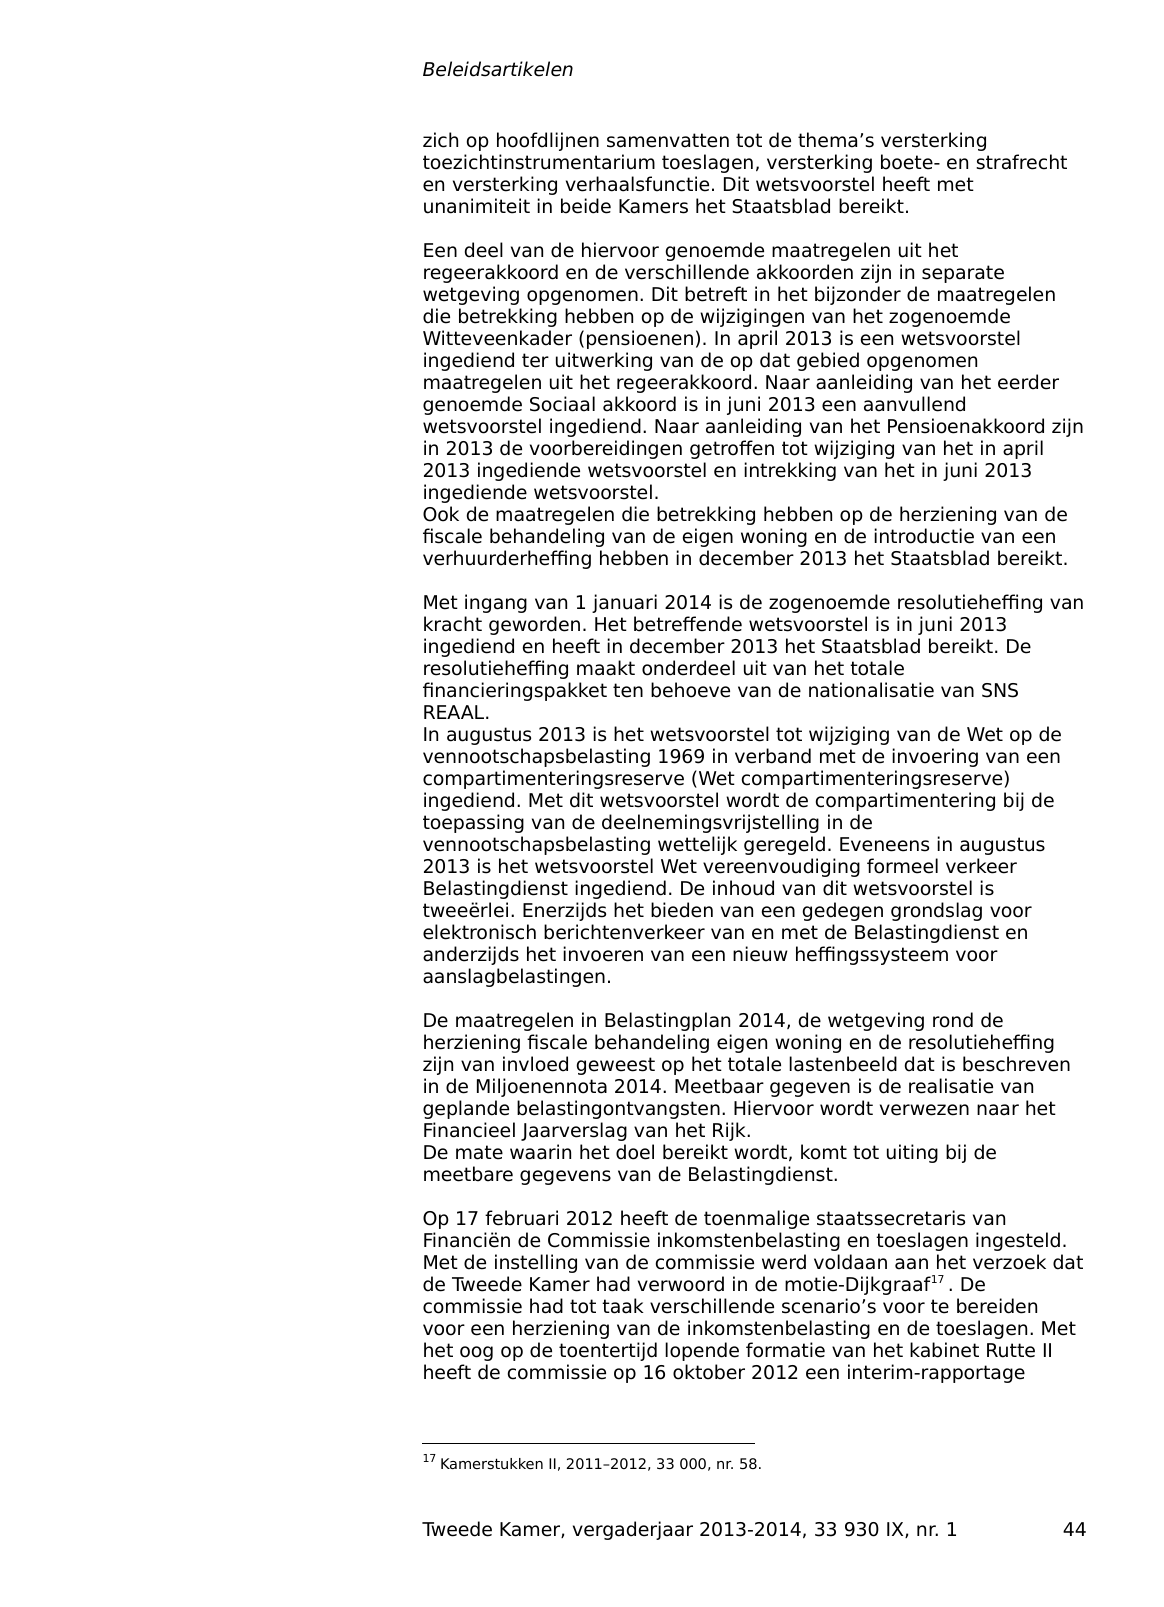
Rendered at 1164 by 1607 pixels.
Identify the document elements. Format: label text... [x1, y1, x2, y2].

text Ook de maatregelen die betrekking hebben op de herziening van de fiscale behandeling van de eigen woning en de introductie van een verhuurderheffing hebben in december 2013 het Staatsblad bereikt. [422, 504, 1087, 570]
text Op 17 februari 2012 heeft de toenmalige staatssecretaris van Financiën de Commissie inkomstenbelasting en toeslagen ingesteld. Met de instelling van de commissie werd voldaan aan het verzoek dat de Tweede Kamer had verwoord in de motie-Dijkgraaf. De commissie had tot taak verschillende scenario’s voor te bereiden voor een herziening van de inkomstenbelasting en de toeslagen. Met het oog op de toentertijd lopende formatie van het kabinet Rutte II heeft de commissie op 16 oktober 2012 een interim-rapportage [422, 1208, 1087, 1383]
text Met ingang van 1 januari 2014 is de zogenoemde resolutieheffing van kracht geworden. Het betreffende wetsvoorstel is in juni 2013 ingediend en heeft in december 2013 het Staatsblad bereikt. De resolutieheffing maakt onderdeel uit van het totale financieringspakket ten behoeve van de nationalisatie van SNS REAAL. [422, 592, 1087, 724]
text Kamerstukken II, 2011–2012, 33 000, nr. 58. [422, 1452, 1087, 1474]
text De mate waarin het doel bereikt wordt, komt tot uiting bij de meetbare gegevens van de Belastingdienst. [422, 1142, 1087, 1186]
text De maatregelen in Belastingplan 2014, de wetgeving rond de herziening fiscale behandeling eigen woning en de resolutieheffing zijn van invloed geweest op het totale lastenbeeld dat is beschreven in de Miljoenennota 2014. Meetbaar gegeven is de realisatie van geplande belastingontvangsten. Hiervoor wordt verwezen naar het Financieel Jaarverslag van het Rijk. [422, 1010, 1087, 1142]
text In augustus 2013 is het wetsvoorstel tot wijziging van de Wet op de vennootschapsbelasting 1969 in verband met de invoering van een compartimenteringsreserve (Wet compartimenteringsreserve) ingediend. Met dit wetsvoorstel wordt de compartimentering bij de toepassing van de deelnemingsvrijstelling in de vennootschapsbelasting wettelijk geregeld. Eveneens in augustus 2013 is het wetsvoorstel Wet vereenvoudiging formeel verkeer Belastingdienst ingediend. De inhoud van dit wetsvoorstel is tweeërlei. Enerzijds het bieden van een gedegen grondslag voor elektronisch berichtenverkeer van en met de Belastingdienst en anderzijds het invoeren van een nieuw heffingssysteem voor aanslagbelastingen. [422, 724, 1087, 987]
text zich op hoofdlijnen samenvatten tot de thema’s versterking toezichtinstrumentarium toeslagen, versterking boete- en strafrecht en versterking verhaalsfunctie. Dit wetsvoorstel heeft met unanimiteit in beide Kamers het Staatsblad bereikt. [422, 130, 1087, 218]
text Een deel van de hiervoor genoemde maatregelen uit het regeerakkoord en de verschillende akkoorden zijn in separate wetgeving opgenomen. Dit betreft in het bijzonder de maatregelen die betrekking hebben op de wijzigingen van het zogenoemde Witteveenkader (pensioenen). In april 2013 is een wetsvoorstel ingediend ter uitwerking van de op dat gebied opgenomen maatregelen uit het regeerakkoord. Naar aanleiding van het eerder genoemde Sociaal akkoord is in juni 2013 een aanvullend wetsvoorstel ingediend. Naar aanleiding van het Pensioenakkoord zijn in 2013 de voorbereidingen getroffen tot wijziging van het in april 2013 ingediende wetsvoorstel en intrekking van het in juni 2013 ingediende wetsvoorstel. [422, 240, 1087, 504]
